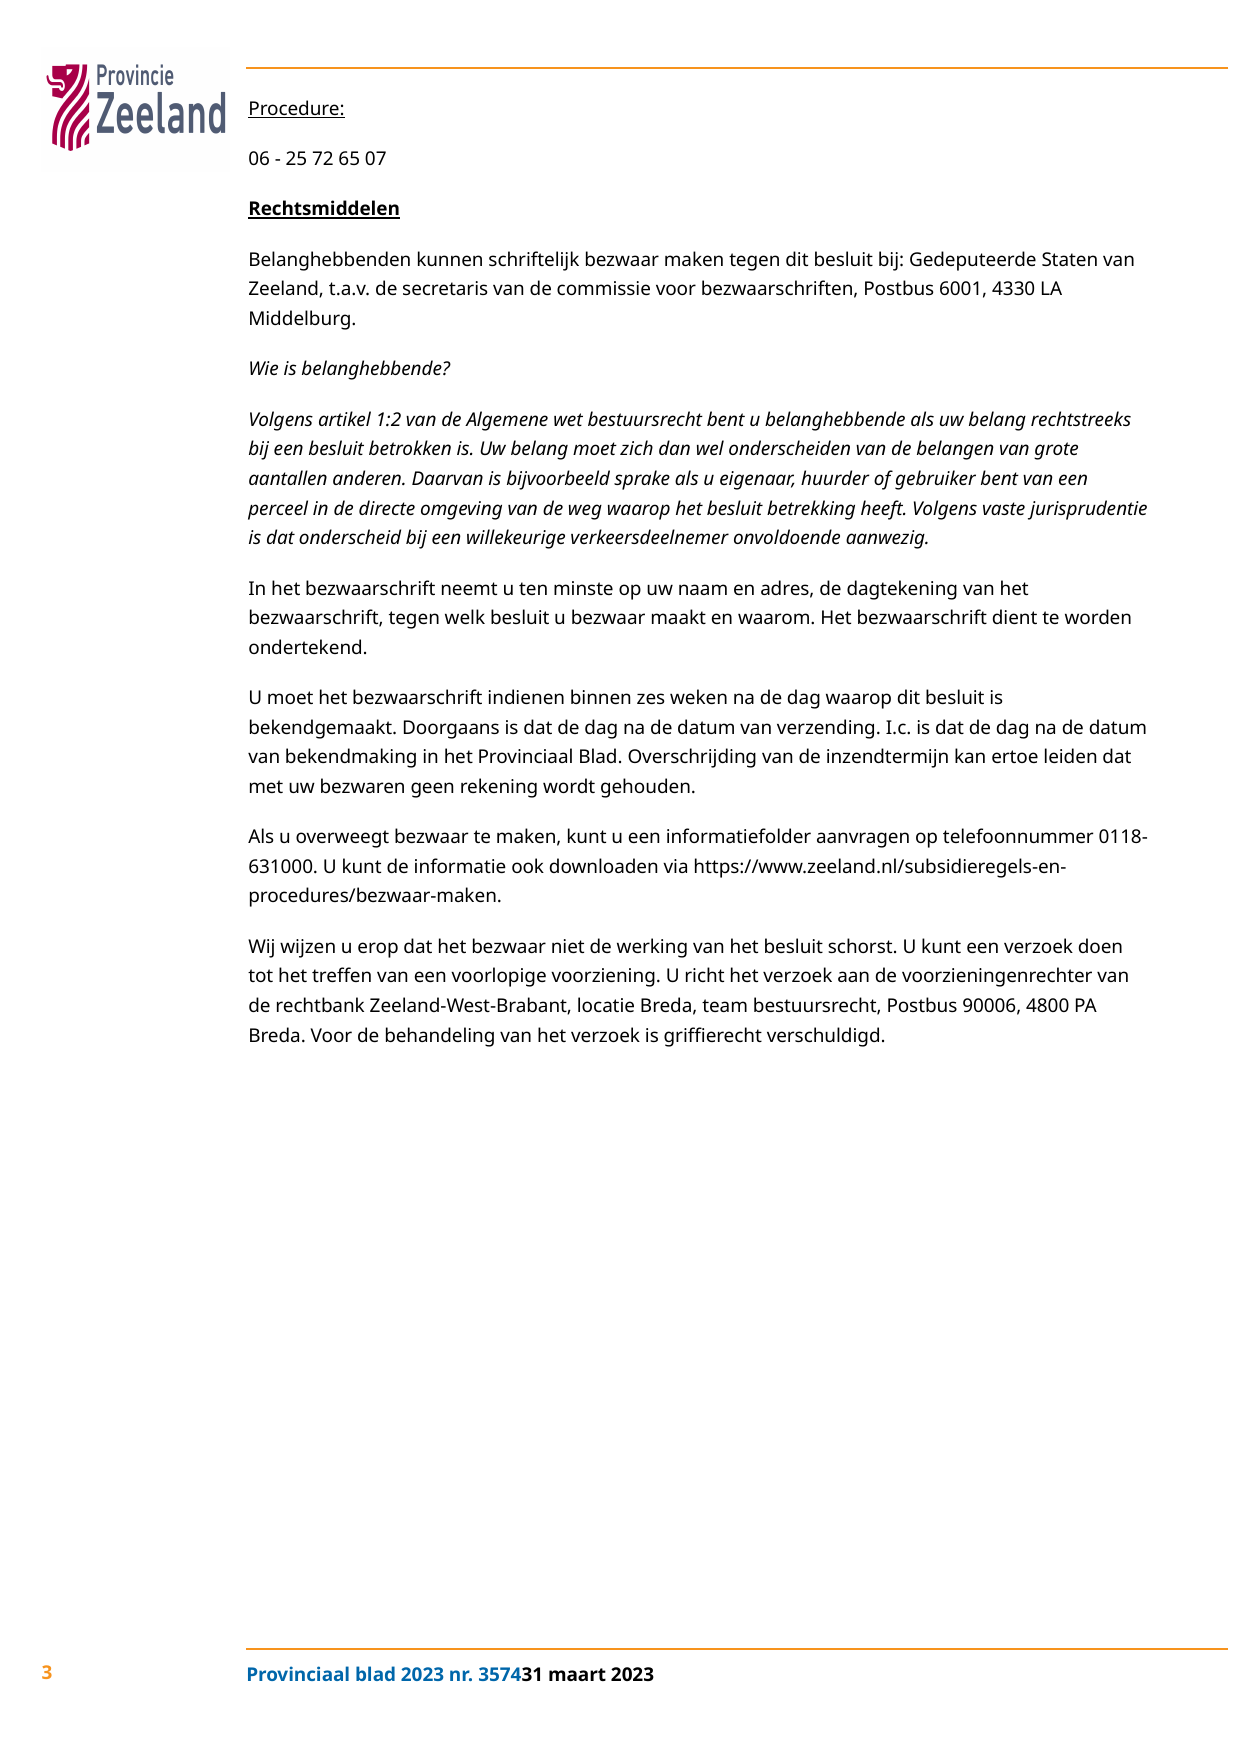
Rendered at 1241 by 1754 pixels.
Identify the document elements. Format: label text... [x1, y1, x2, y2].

text In het bezwaarschrift neemt u ten minste op uw naam en adres, de dagtekening van het bezwaarschrift, tegen welk besluit u bezwaar maakt en waarom. Het bezwaarschrift dient te worden ondertekend. [248, 575, 1152, 660]
text Wij wijzen u erop dat het bezwaar niet de werking van het besluit schorst. U kunt een verzoek doen tot het treffen van een voorlopige voorziening. U richt het verzoek aan de voorzieningenrechter van de rechtbank Zeeland-West-Brabant, locatie Breda, team bestuursrecht, Postbus 90006, 4800 PA Breda. Voor de behandeling van het verzoek is griffierecht verschuldigd. [248, 933, 1152, 1048]
text Procedure: [248, 95, 1152, 121]
text Rechtsmiddelen [248, 196, 1152, 221]
text Belanghebbenden kunnen schriftelijk bezwaar maken tegen dit besluit bij: Gedeputeerde Staten van Zeeland, t.a.v. de secretaris van de commissie voor bezwaarschriften, Postbus 6001, 4330 LA Middelburg. [248, 246, 1152, 331]
text Volgens artikel 1:2 van de Algemene wet bestuursrecht bent u belanghebbende als uw belang rechtstreeks bij een besluit betrokken is. Uw belang moet zich dan wel onderscheiden van de belangen van grote aantallen anderen. Daarvan is bijvoorbeeld sprake als u eigenaar, huurder of gebruiker bent van een perceel in de directe omgeving van de weg waarop het besluit betrekking heeft. Volgens vaste jurisprudentie is dat onderscheid bij een willekeurige verkeersdeelnemer onvoldoende aanwezig. [248, 406, 1152, 550]
text Wie is belanghebbende? [248, 356, 1152, 381]
text 06 - 25 72 65 07 [248, 145, 1152, 171]
text Als u overweegt bezwaar te maken, kunt u een informatiefolder aanvragen op telefoonnummer 0118-631000. U kunt de informatie ook downloaden via https://www.zeeland.nl/subsidieregels-en-procedures/bezwaar-maken. [248, 823, 1152, 908]
text U moet het bezwaarschrift indienen binnen zes weken na de dag waarop dit besluit is bekendgemaakt. Doorgaans is dat de dag na de datum van verzending. I.c. is dat de dag na de datum van bekendmaking in het Provinciaal Blad. Overschrijding van de inzendtermijn kan ertoe leiden dat met uw bezwaren geen rekening wordt gehouden. [248, 684, 1152, 799]
picture [41, 47, 231, 172]
